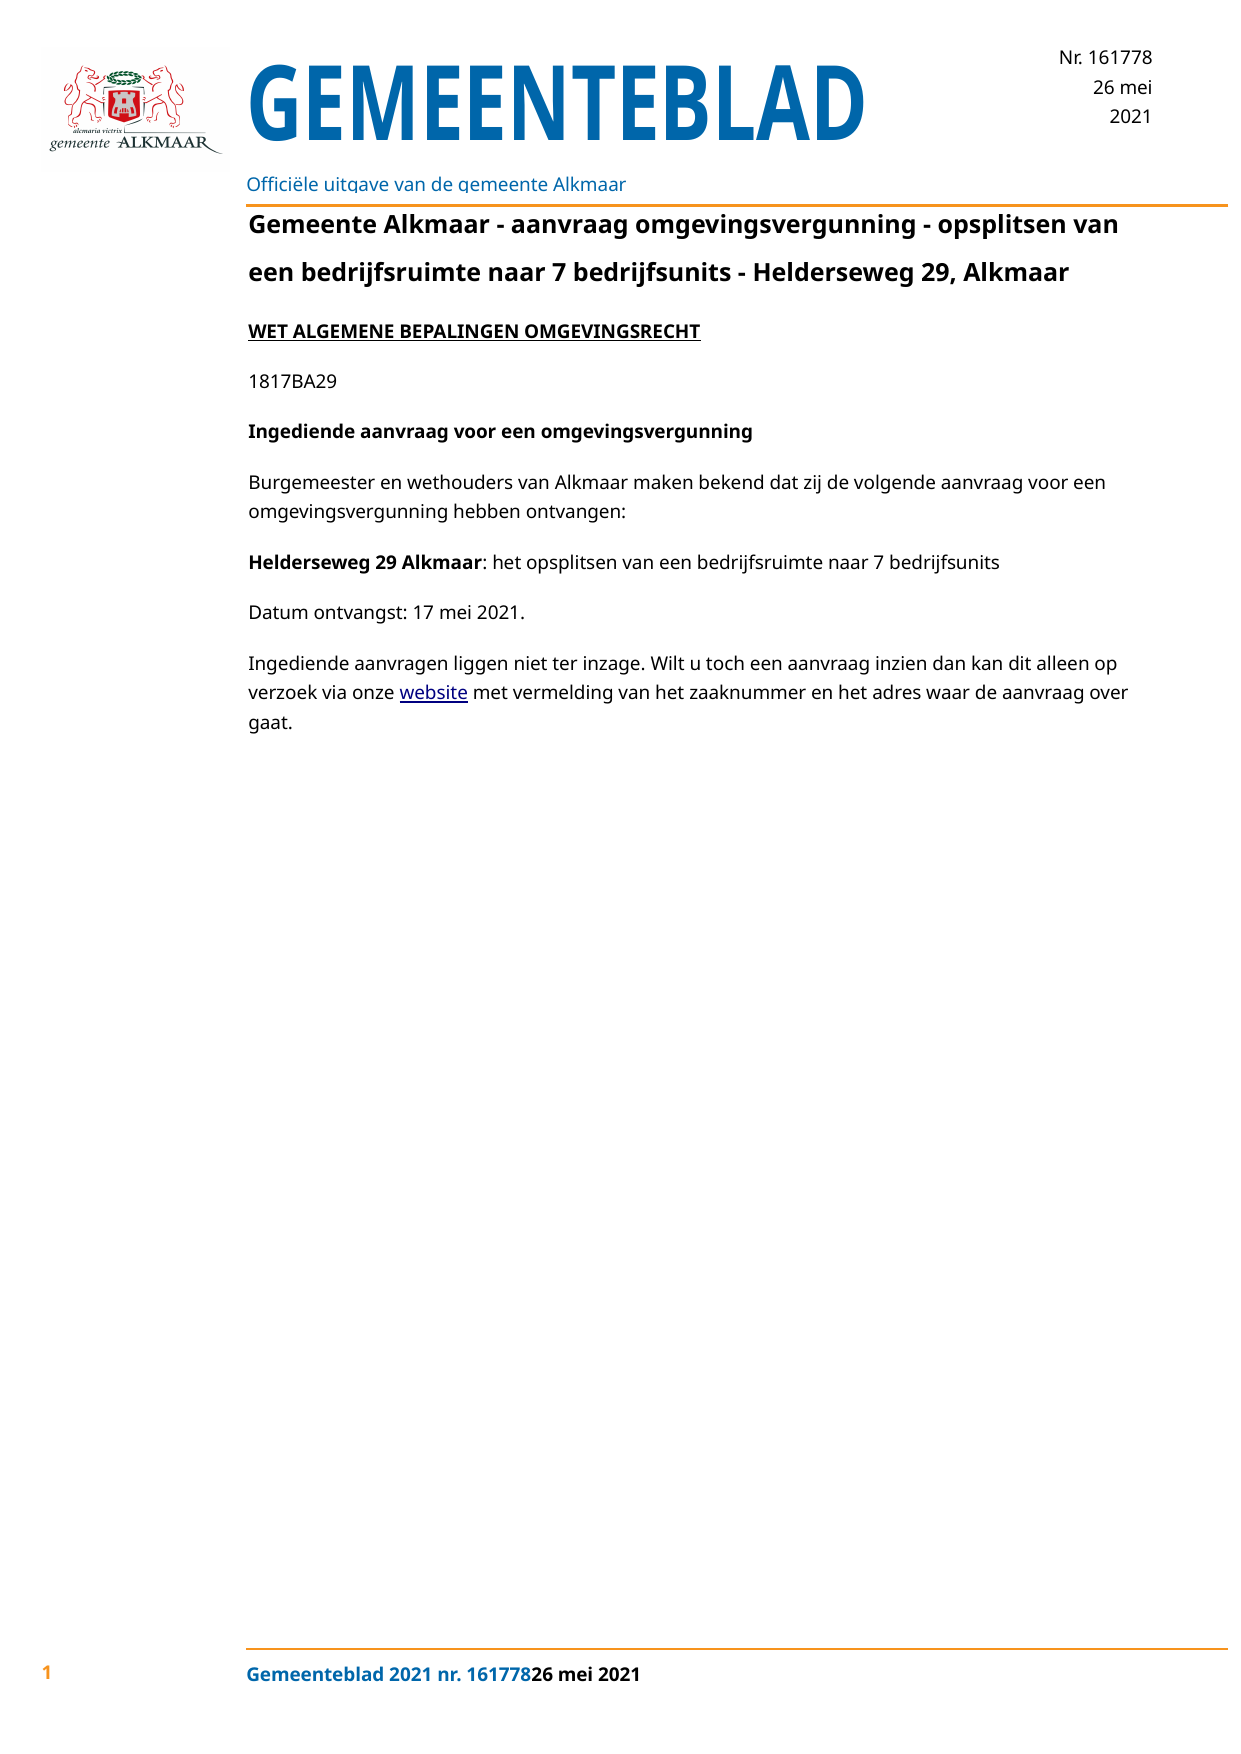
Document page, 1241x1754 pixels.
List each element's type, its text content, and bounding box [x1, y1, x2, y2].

text Burgemeester en wethouders van Alkmaar maken bekend dat zij de volgende aanvraag voor een omgevingsvergunning hebben ontvangen: [248, 469, 1152, 524]
text WET ALGEMENE BEPALINGEN OMGEVINGSRECHT [248, 318, 1152, 344]
picture [41, 47, 231, 172]
text 1817BA29 [248, 368, 1152, 394]
text Ingediende aanvraag voor een omgevingsvergunning [248, 419, 1152, 444]
text Gemeente Alkmaar - aanvraag omgevingsvergunning - opsplitsen van een bedrijfsruimte naar 7 bedrijfsunits - Helderseweg 29, Alkmaar [248, 207, 1152, 288]
text Helderseweg 29 Alkmaar: het opsplitsen van een bedrijfsruimte naar 7 bedrijfsunits [248, 549, 1152, 575]
text Datum ontvangst: 17 mei 2021. [248, 599, 1152, 625]
text Ingediende aanvragen liggen niet ter inzage. Wilt u toch een aanvraag inzien dan kan dit alleen op verzoek via onze website met vermelding van het zaaknummer en het adres waar de aanvraag over gaat. [248, 650, 1152, 735]
